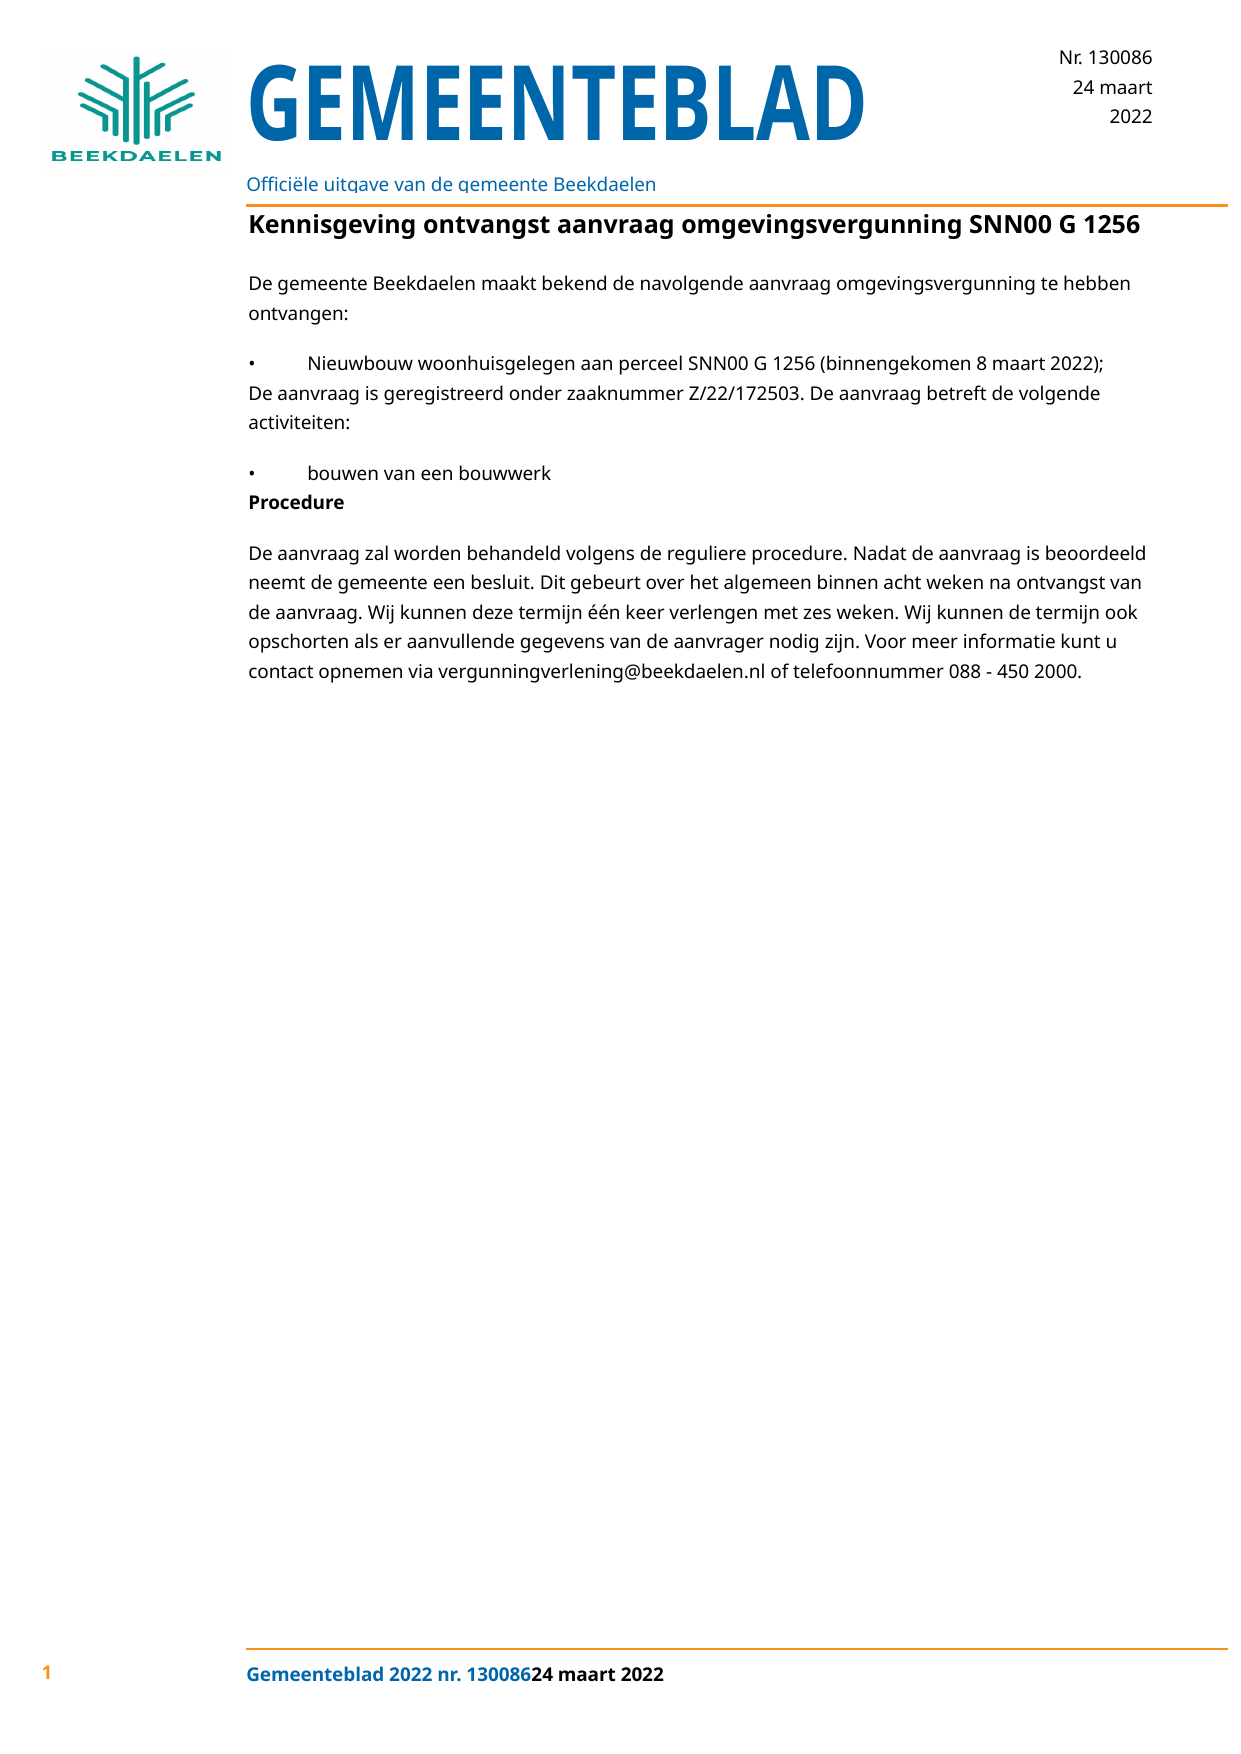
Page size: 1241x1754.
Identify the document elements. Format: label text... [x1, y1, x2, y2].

text De aanvraag zal worden behandeld volgens de reguliere procedure. Nadat de aanvraag is beoordeeld neemt de gemeente een besluit. Dit gebeurt over het algemeen binnen acht weken na ontvangst van de aanvraag. Wij kunnen deze termijn één keer verlengen met zes weken. Wij kunnen de termijn ook opschorten als er aanvullende gegevens van de aanvrager nodig zijn. Voor meer informatie kunt u contact opnemen via vergunningverlening@beekdaelen.nl of telefoonnummer 088 - 450 2000. [248, 540, 1152, 684]
text Procedure [248, 489, 1152, 515]
picture [41, 47, 231, 172]
list Nieuwbouw woonhuisgelegen aan perceel SNN00 G 1256 (binnengekomen 8 maart 2022); [248, 350, 1152, 376]
text De aanvraag is geregistreerd onder zaaknummer Z/22/172503. De aanvraag betreft de volgende activiteiten: [248, 380, 1152, 435]
text Kennisgeving ontvangst aanvraag omgevingsvergunning SNN00 G 1256 [248, 207, 1152, 241]
list bouwen van een bouwwerk [248, 460, 1152, 486]
text De gemeente Beekdaelen maakt bekend de navolgende aanvraag omgevingsvergunning te hebben ontvangen: [248, 270, 1152, 326]
